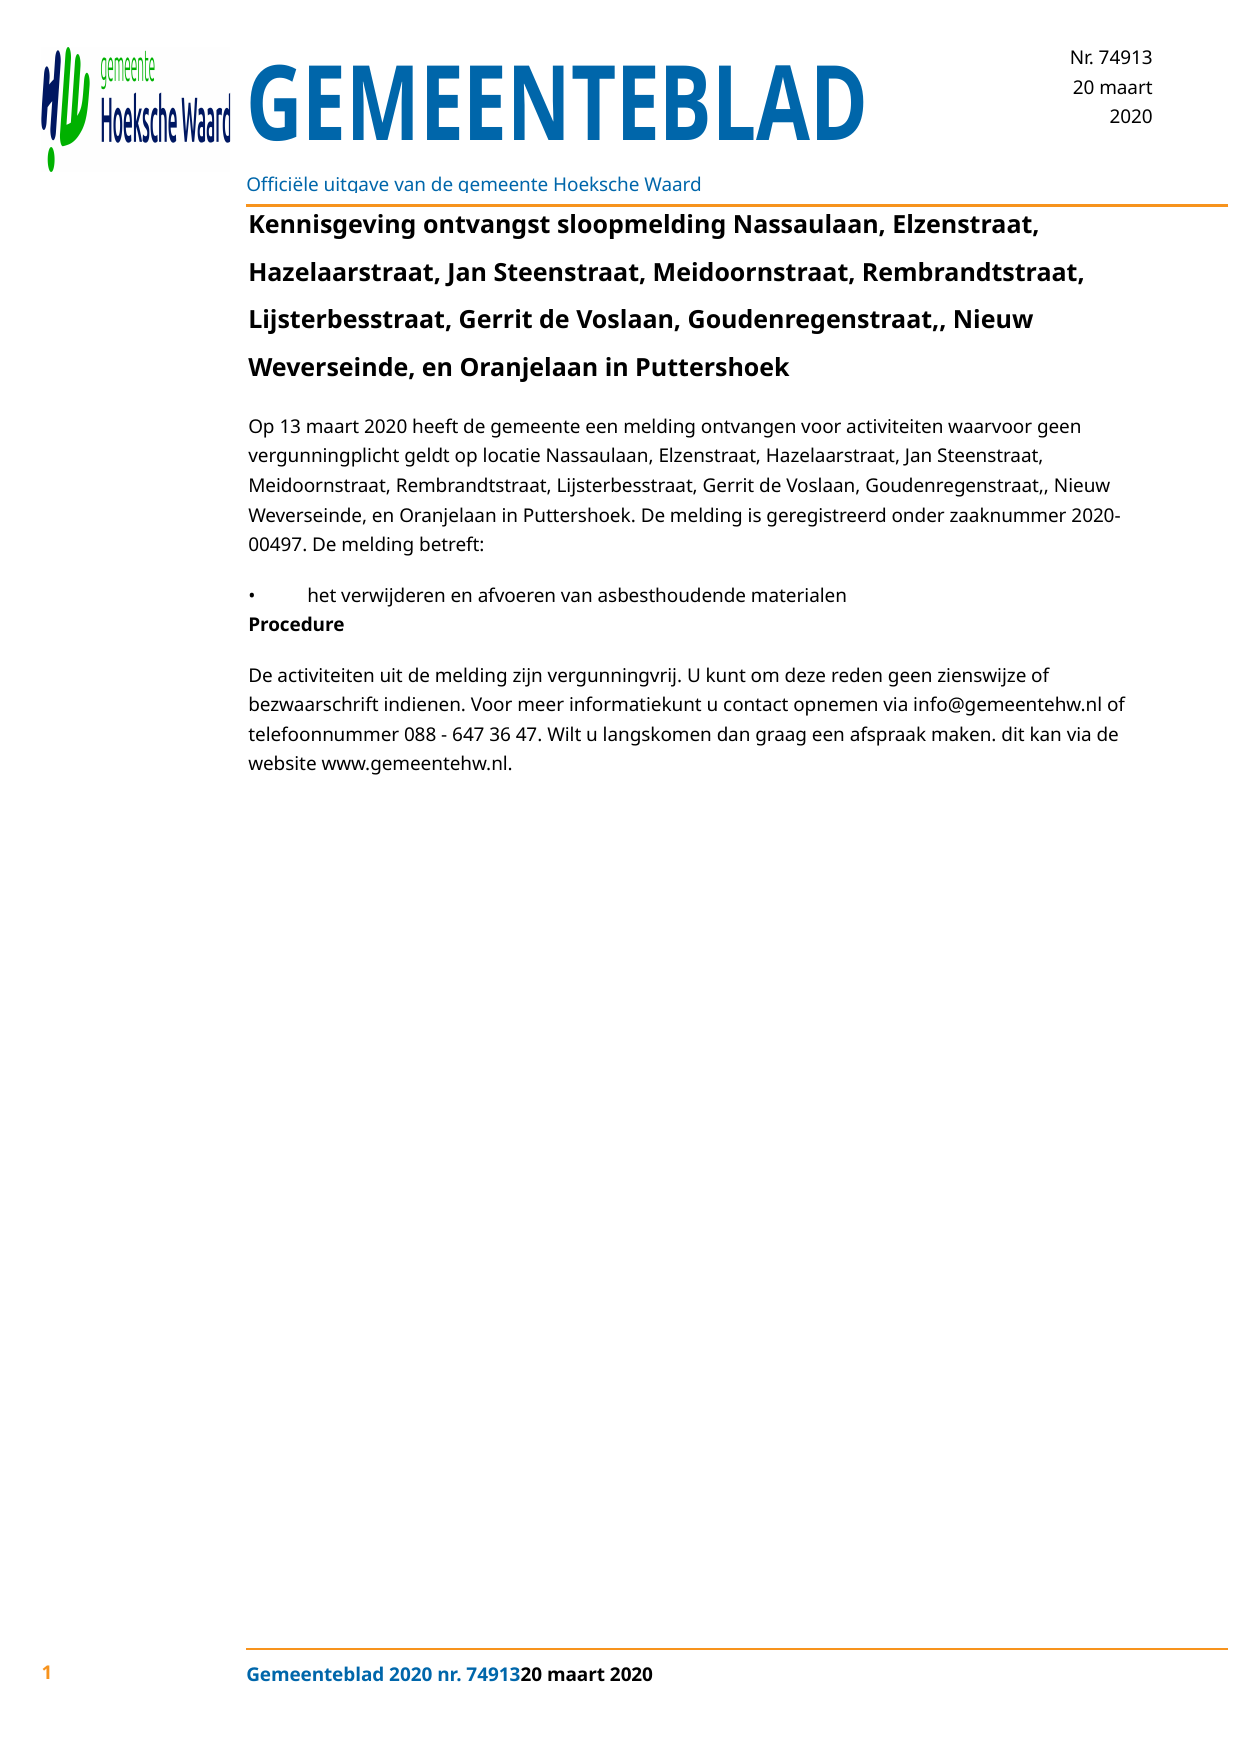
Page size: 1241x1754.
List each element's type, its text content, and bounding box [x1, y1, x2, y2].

list het verwijderen en afvoeren van asbesthoudende materialen [248, 582, 1152, 608]
text Op 13 maart 2020 heeft de gemeente een melding ontvangen voor activiteiten waarvoor geen vergunningplicht geldt op locatie Nassaulaan, Elzenstraat, Hazelaarstraat, Jan Steenstraat, Meidoornstraat, Rembrandtstraat, Lijsterbesstraat, Gerrit de Voslaan, Goudenregenstraat,, Nieuw Weverseinde, en Oranjelaan in Puttershoek. De melding is geregistreerd onder zaaknummer 2020-00497. De melding betreft: [248, 413, 1152, 557]
text Procedure [248, 611, 1152, 637]
picture [41, 47, 231, 172]
text Kennisgeving ontvangst sloopmelding Nassaulaan, Elzenstraat, Hazelaarstraat, Jan Steenstraat, Meidoornstraat, Rembrandtstraat, Lijsterbesstraat, Gerrit de Voslaan, Goudenregenstraat,, Nieuw Weverseinde, en Oranjelaan in Puttershoek [248, 207, 1152, 384]
text De activiteiten uit de melding zijn vergunningvrij. U kunt om deze reden geen zienswijze of bezwaarschrift indienen. Voor meer informatiekunt u contact opnemen via info@gemeentehw.nl of telefoonnummer 088 - 647 36 47. Wilt u langskomen dan graag een afspraak maken. dit kan via de website www.gemeentehw.nl. [248, 662, 1152, 776]
